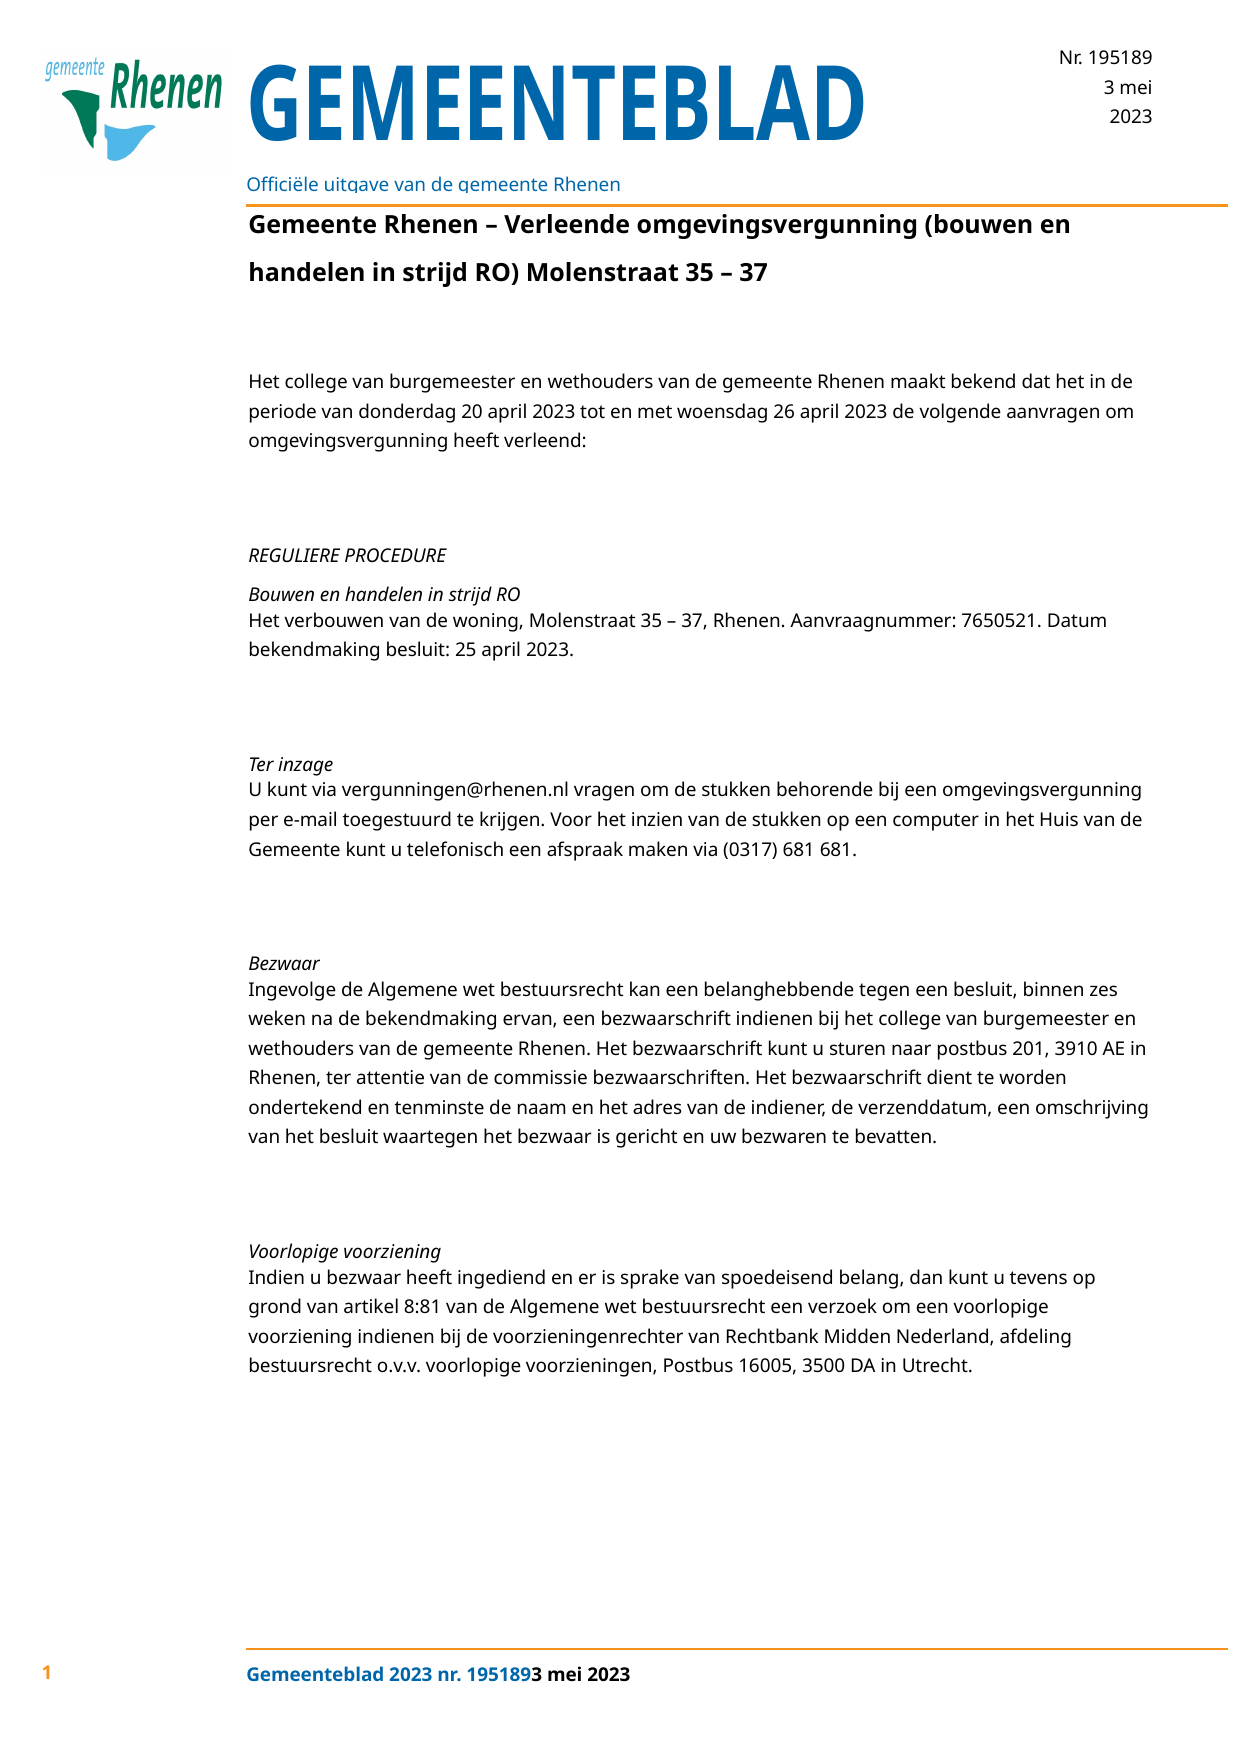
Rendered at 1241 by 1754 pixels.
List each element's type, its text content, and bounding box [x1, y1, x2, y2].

text REGULIERE PROCEDURE [248, 542, 1152, 568]
text Voorlopige voorziening [248, 1238, 1152, 1264]
picture [41, 47, 231, 172]
text Ter inzage [248, 751, 1152, 777]
text Het verbouwen van de woning, Molenstraat 35 – 37, Rhenen. Aanvraagnummer: 7650521. Datum bekendmaking besluit: 25 april 2023. [248, 607, 1152, 662]
text Het college van burgemeester en wethouders van de gemeente Rhenen maakt bekend dat het in de periode van donderdag 20 april 2023 tot en met woensdag 26 april 2023 de volgende aanvragen om omgevingsvergunning heeft verleend: [248, 368, 1152, 453]
text Gemeente Rhenen – Verleende omgevingsvergunning (bouwen en handelen in strijd RO) Molenstraat 35 – 37 [248, 207, 1152, 288]
text U kunt via vergunningen@rhenen.nl vragen om de stukken behorende bij een omgevingsvergunning per e-mail toegestuurd te krijgen. Voor het inzien van de stukken op een computer in het Huis van de Gemeente kunt u telefonisch een afspraak maken via (0317) 681 681. [248, 777, 1152, 861]
text Bezwaar [248, 950, 1152, 976]
text Indien u bezwaar heeft ingediend en er is sprake van spoedeisend belang, dan kunt u tevens op grond van artikel 8:81 van de Algemene wet bestuursrecht een verzoek om een voorlopige voorziening indienen bij de voorzieningenrechter van Rechtbank Midden Nederland, afdeling bestuursrecht o.v.v. voorlopige voorzieningen, Postbus 16005, 3500 DA in Utrecht. [248, 1264, 1152, 1378]
text Bouwen en handelen in strijd RO [248, 581, 1152, 607]
text Ingevolge de Algemene wet bestuursrecht kan een belanghebbende tegen een besluit, binnen zes weken na de bekendmaking ervan, een bezwaarschrift indienen bij het college van burgemeester en wethouders van de gemeente Rhenen. Het bezwaarschrift kunt u sturen naar postbus 201, 3910 AE in Rhenen, ter attentie van de commissie bezwaarschriften. Het bezwaarschrift dient te worden ondertekend en tenminste de naam en het adres van de indiener, de verzenddatum, een omschrijving van het besluit waartegen het bezwaar is gericht en uw bezwaren te bevatten. [248, 976, 1152, 1149]
